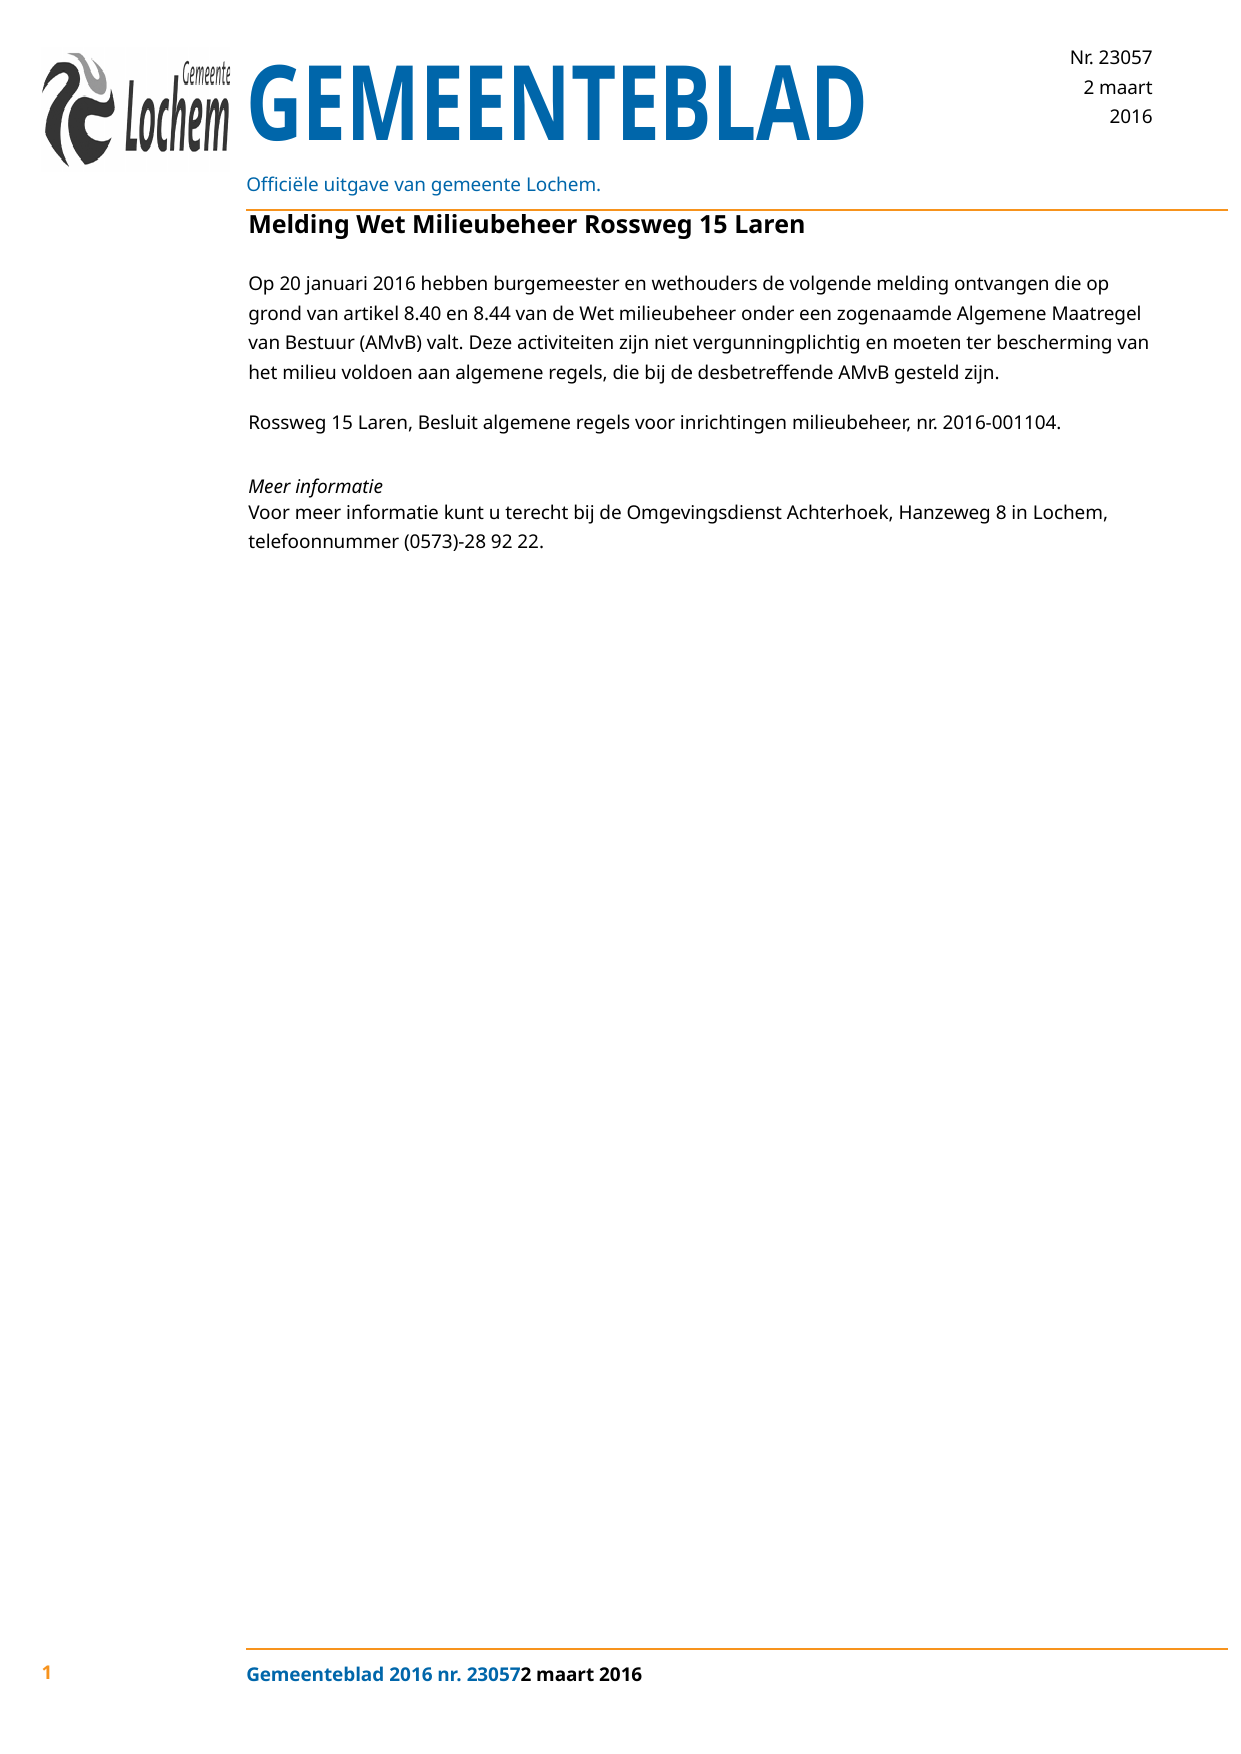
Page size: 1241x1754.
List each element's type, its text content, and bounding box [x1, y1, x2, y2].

picture [41, 47, 231, 172]
text Melding Wet Milieubeheer Rossweg 15 Laren [248, 211, 1152, 241]
text Rossweg 15 Laren, Besluit algemene regels voor inrichtingen milieubeheer, nr. 2016-001104. [248, 409, 1152, 435]
text Op 20 januari 2016 hebben burgemeester en wethouders de volgende melding ontvangen die op grond van artikel 8.40 en 8.44 van de Wet milieubeheer onder een zogenaamde Algemene Maatregel van Bestuur (AMvB) valt. Deze activiteiten zijn niet vergunningplichtig en moeten ter bescherming van het milieu voldoen aan algemene regels, die bij de desbetreffende AMvB gesteld zijn. [248, 270, 1152, 385]
text Voor meer informatie kunt u terecht bij de Omgevingsdienst Achterhoek, Hanzeweg 8 in Lochem, telefoonnummer (0573)-28 92 22. [248, 499, 1152, 554]
text Meer informatie [248, 473, 1152, 499]
